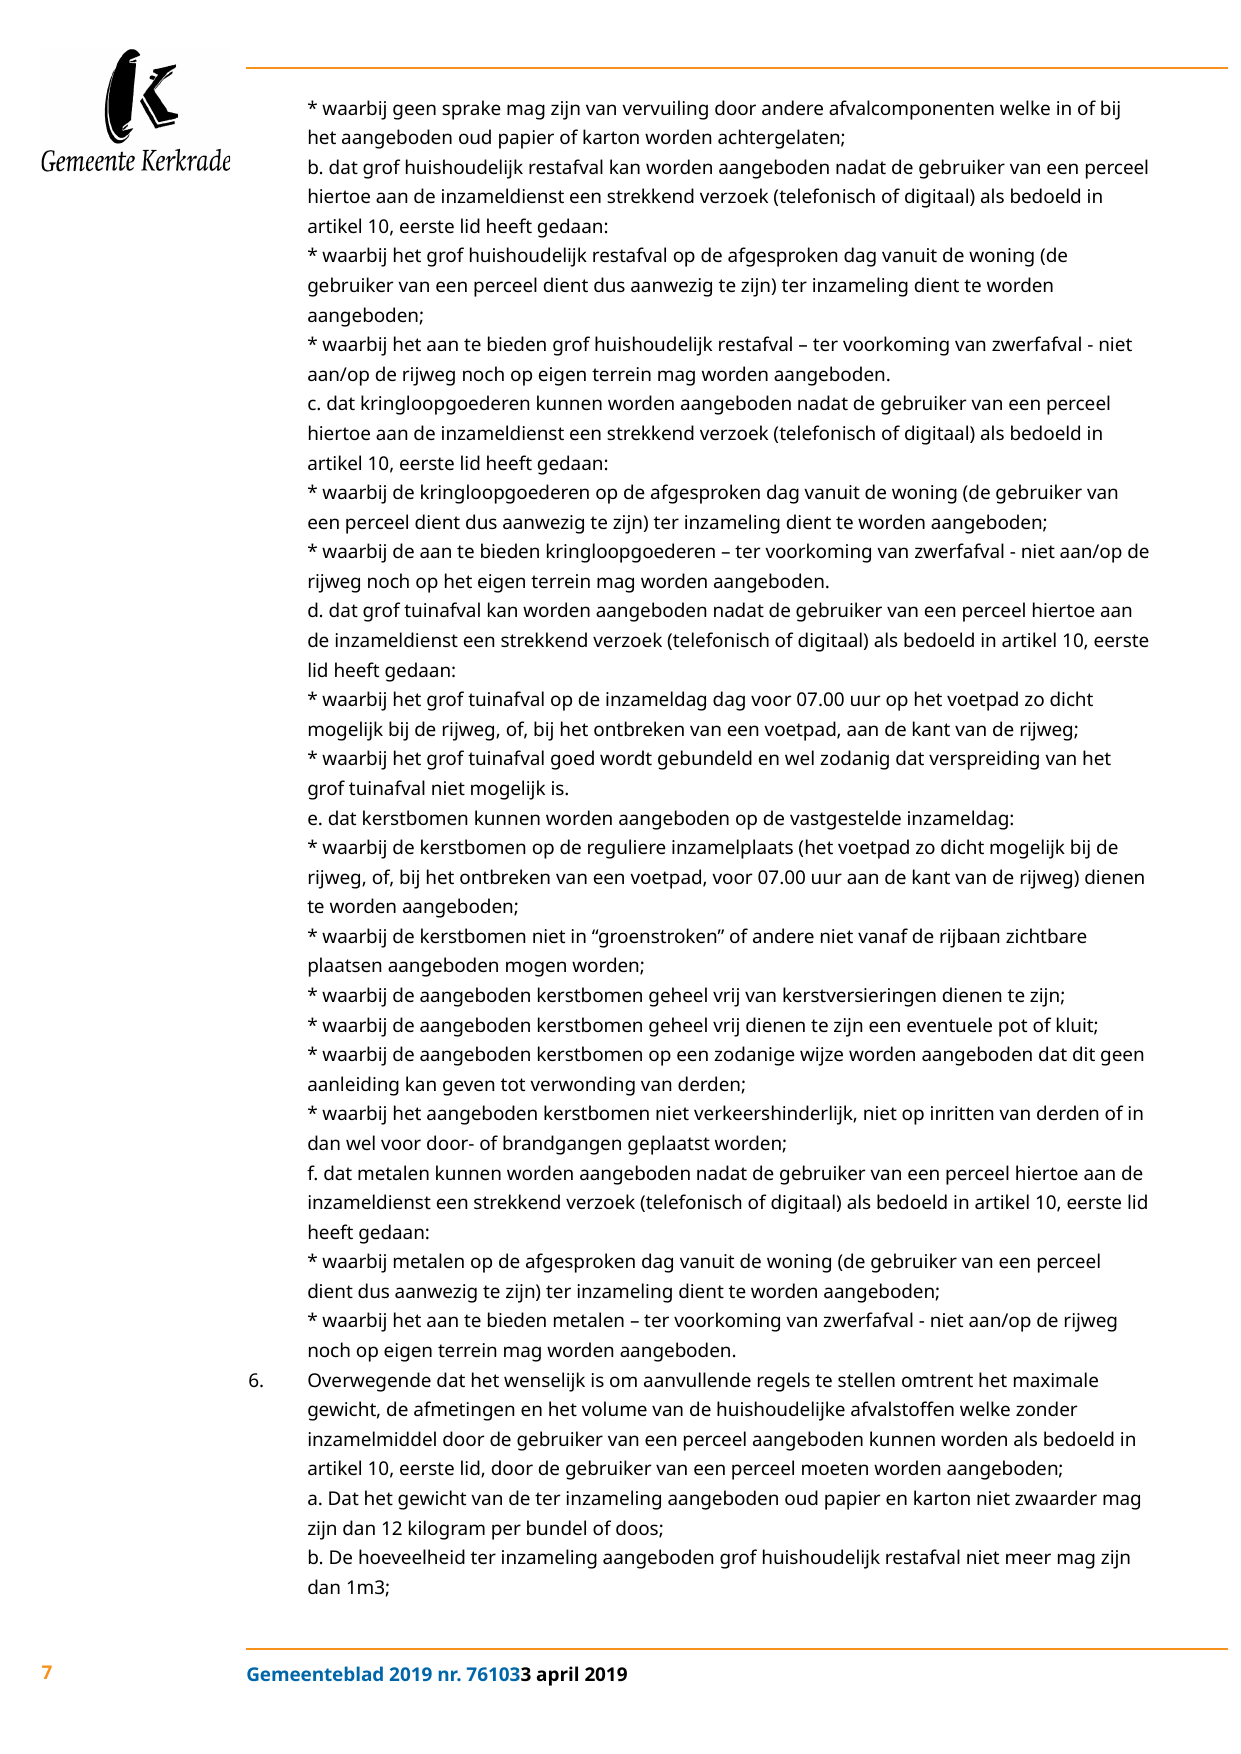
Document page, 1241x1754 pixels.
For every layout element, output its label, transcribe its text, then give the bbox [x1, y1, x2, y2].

list * waarbij de aangeboden kerstbomen op een zodanige wijze worden aangeboden dat dit geen aanleiding kan geven tot verwonding van derden; [248, 1041, 1152, 1097]
list f. dat metalen kunnen worden aangeboden nadat de gebruiker van een perceel hiertoe aan de inzameldienst een strekkend verzoek (telefonisch of digitaal) als bedoeld in artikel 10, eerste lid heeft gedaan: [248, 1160, 1152, 1245]
list * waarbij het grof tuinafval op de inzameldag dag voor 07.00 uur op het voetpad zo dicht mogelijk bij de rijweg, of, bij het ontbreken van een voetpad, aan de kant van de rijweg; [248, 686, 1152, 742]
list * waarbij de kerstbomen niet in “groenstroken” of andere niet vanaf de rijbaan zichtbare plaatsen aangeboden mogen worden; [248, 923, 1152, 978]
list * waarbij het aan te bieden grof huishoudelijk restafval – ter voorkoming van zwerfafval - niet aan/op de rijweg noch op eigen terrein mag worden aangeboden. [248, 331, 1152, 387]
list Overwegende dat het wenselijk is om aanvullende regels te stellen omtrent het maximale gewicht, de afmetingen en het volume van de huishoudelijke afvalstoffen welke zonder inzamelmiddel door de gebruiker van een perceel aangeboden kunnen worden als bedoeld in artikel 10, eerste lid, door de gebruiker van een perceel moeten worden aangeboden; [248, 1367, 1152, 1481]
list c. dat kringloopgoederen kunnen worden aangeboden nadat de gebruiker van een perceel hiertoe aan de inzameldienst een strekkend verzoek (telefonisch of digitaal) als bedoeld in artikel 10, eerste lid heeft gedaan: [248, 391, 1152, 476]
list * waarbij geen sprake mag zijn van vervuiling door andere afvalcomponenten welke in of bij het aangeboden oud papier of karton worden achtergelaten; [248, 95, 1152, 150]
list * waarbij de aan te bieden kringloopgoederen – ter voorkoming van zwerfafval - niet aan/op de rijweg noch op het eigen terrein mag worden aangeboden. [248, 538, 1152, 594]
list b. dat grof huishoudelijk restafval kan worden aangeboden nadat de gebruiker van een perceel hiertoe aan de inzameldienst een strekkend verzoek (telefonisch of digitaal) als bedoeld in artikel 10, eerste lid heeft gedaan: [248, 154, 1152, 239]
list * waarbij de kerstbomen op de reguliere inzamelplaats (het voetpad zo dicht mogelijk bij de rijweg, of, bij het ontbreken van een voetpad, voor 07.00 uur aan de kant van de rijweg) dienen te worden aangeboden; [248, 834, 1152, 919]
list d. dat grof tuinafval kan worden aangeboden nadat de gebruiker van een perceel hiertoe aan de inzameldienst een strekkend verzoek (telefonisch of digitaal) als bedoeld in artikel 10, eerste lid heeft gedaan: [248, 598, 1152, 683]
list * waarbij de aangeboden kerstbomen geheel vrij van kerstversieringen dienen te zijn; [248, 982, 1152, 1008]
list * waarbij de aangeboden kerstbomen geheel vrij dienen te zijn een eventuele pot of kluit; [248, 1012, 1152, 1038]
list * waarbij het grof huishoudelijk restafval op de afgesproken dag vanuit de woning (de gebruiker van een perceel dient dus aanwezig te zijn) ter inzameling dient te worden aangeboden; [248, 243, 1152, 328]
list b. De hoeveelheid ter inzameling aangeboden grof huishoudelijk restafval niet meer mag zijn dan 1m3; [248, 1544, 1152, 1600]
list e. dat kerstbomen kunnen worden aangeboden op de vastgestelde inzameldag: [248, 805, 1152, 831]
picture [41, 47, 231, 172]
list * waarbij het aangeboden kerstbomen niet verkeershinderlijk, niet op inritten van derden of in dan wel voor door- of brandgangen geplaatst worden; [248, 1101, 1152, 1156]
list a. Dat het gewicht van de ter inzameling aangeboden oud papier en karton niet zwaarder mag zijn dan 12 kilogram per bundel of doos; [248, 1485, 1152, 1541]
list * waarbij het grof tuinafval goed wordt gebundeld en wel zodanig dat verspreiding van het grof tuinafval niet mogelijk is. [248, 746, 1152, 801]
list * waarbij het aan te bieden metalen – ter voorkoming van zwerfafval - niet aan/op de rijweg noch op eigen terrein mag worden aangeboden. [248, 1308, 1152, 1363]
list * waarbij de kringloopgoederen op de afgesproken dag vanuit de woning (de gebruiker van een perceel dient dus aanwezig te zijn) ter inzameling dient te worden aangeboden; [248, 479, 1152, 535]
list * waarbij metalen op de afgesproken dag vanuit de woning (de gebruiker van een perceel dient dus aanwezig te zijn) ter inzameling dient te worden aangeboden; [248, 1248, 1152, 1304]
